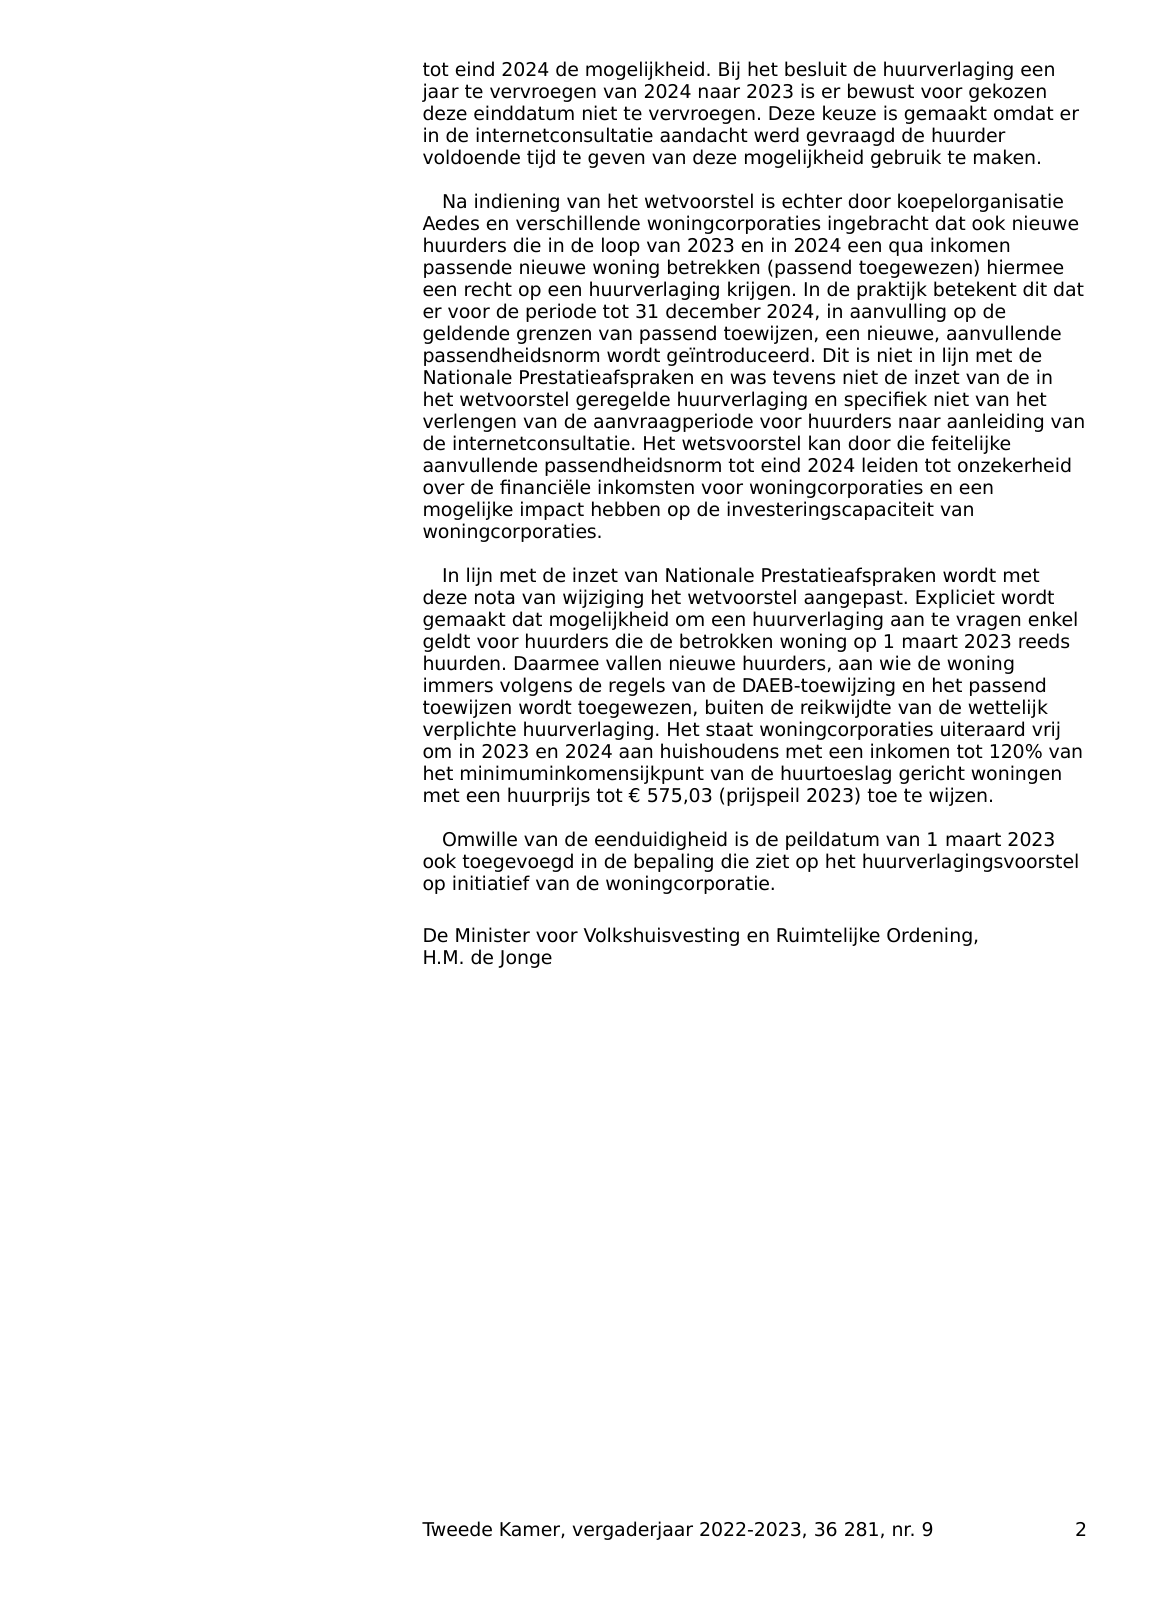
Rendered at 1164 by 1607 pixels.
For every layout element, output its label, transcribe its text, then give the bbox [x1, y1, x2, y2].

text In lijn met de inzet van Nationale Prestatieafspraken wordt met deze nota van wijziging het wetvoorstel aangepast. Expliciet wordt gemaakt dat mogelijkheid om een huurverlaging aan te vragen enkel geldt voor huurders die de betrokken woning op 1 maart 2023 reeds huurden. Daarmee vallen nieuwe huurders, aan wie de woning immers volgens de regels van de DAEB-toewijzing en het passend toewijzen wordt toegewezen, buiten de reikwijdte van de wettelijk verplichte huurverlaging. Het staat woningcorporaties uiteraard vrij om in 2023 en 2024 aan huishoudens met een inkomen tot 120% van het minimuminkomensijkpunt van de huurtoeslag gericht woningen met een huurprijs tot € 575,03 (prijspeil 2023) toe te wijzen. [422, 565, 1087, 807]
text Omwille van de eenduidigheid is de peildatum van 1 maart 2023 ook toegevoegd in de bepaling die ziet op het huurverlagingsvoorstel op initiatief van de woningcorporatie. [422, 829, 1087, 895]
text Na indiening van het wetvoorstel is echter door koepelorganisatie Aedes en verschillende woningcorporaties ingebracht dat ook nieuwe huurders die in de loop van 2023 en in 2024 een qua inkomen passende nieuwe woning betrekken (passend toegewezen) hiermee een recht op een huurverlaging krijgen. In de praktijk betekent dit dat er voor de periode tot 31 december 2024, in aanvulling op de geldende grenzen van passend toewijzen, een nieuwe, aanvullende passendheidsnorm wordt geïntroduceerd. Dit is niet in lijn met de Nationale Prestatieafspraken en was tevens niet de inzet van de in het wetvoorstel geregelde huurverlaging en specifiek niet van het verlengen van de aanvraagperiode voor huurders naar aanleiding van de internetconsultatie. Het wetsvoorstel kan door die feitelijke aanvullende passendheidsnorm tot eind 2024 leiden tot onzekerheid over de financiële inkomsten voor woningcorporaties en een mogelijke impact hebben op de investeringscapaciteit van woningcorporaties. [422, 191, 1087, 543]
text De Minister voor Volkshuisvesting en Ruimtelijke Ordening, H.M. de Jonge [422, 925, 1087, 969]
text tot eind 2024 de mogelijkheid. Bij het besluit de huurverlaging een jaar te vervroegen van 2024 naar 2023 is er bewust voor gekozen deze einddatum niet te vervroegen. Deze keuze is gemaakt omdat er in de internetconsultatie aandacht werd gevraagd de huurder voldoende tijd te geven van deze mogelijkheid gebruik te maken. [422, 59, 1087, 169]
